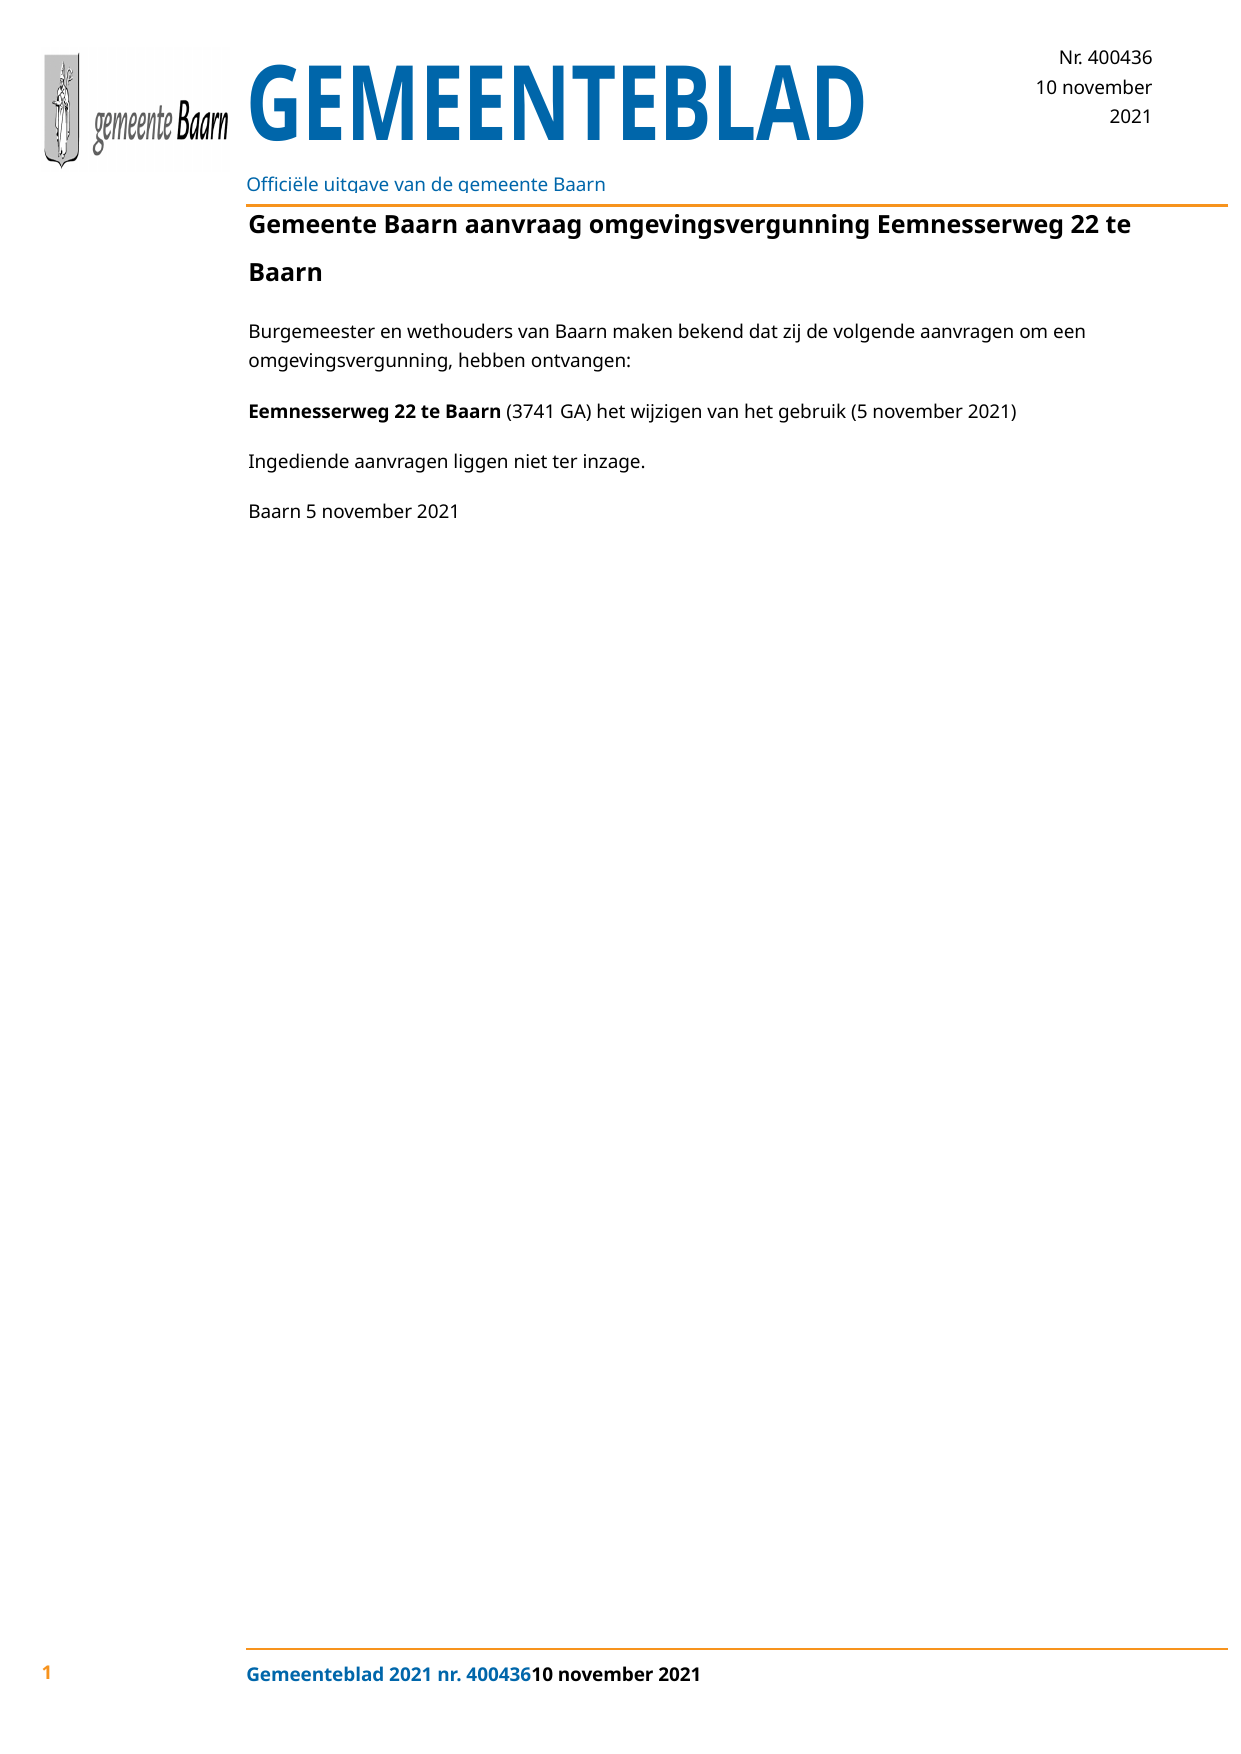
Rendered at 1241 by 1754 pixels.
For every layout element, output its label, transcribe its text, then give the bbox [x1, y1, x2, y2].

text Gemeente Baarn aanvraag omgevingsvergunning Eemnesserweg 22 te Baarn [248, 207, 1152, 288]
picture [41, 47, 231, 172]
text Eemnesserweg 22 te Baarn (3741 GA) het wijzigen van het gebruik (5 november 2021) [248, 398, 1152, 424]
text Baarn 5 november 2021 [248, 499, 1152, 524]
text Ingediende aanvragen liggen niet ter inzage. [248, 448, 1152, 474]
text Burgemeester en wethouders van Baarn maken bekend dat zij de volgende aanvragen om een omgevingsvergunning, hebben ontvangen: [248, 318, 1152, 373]
